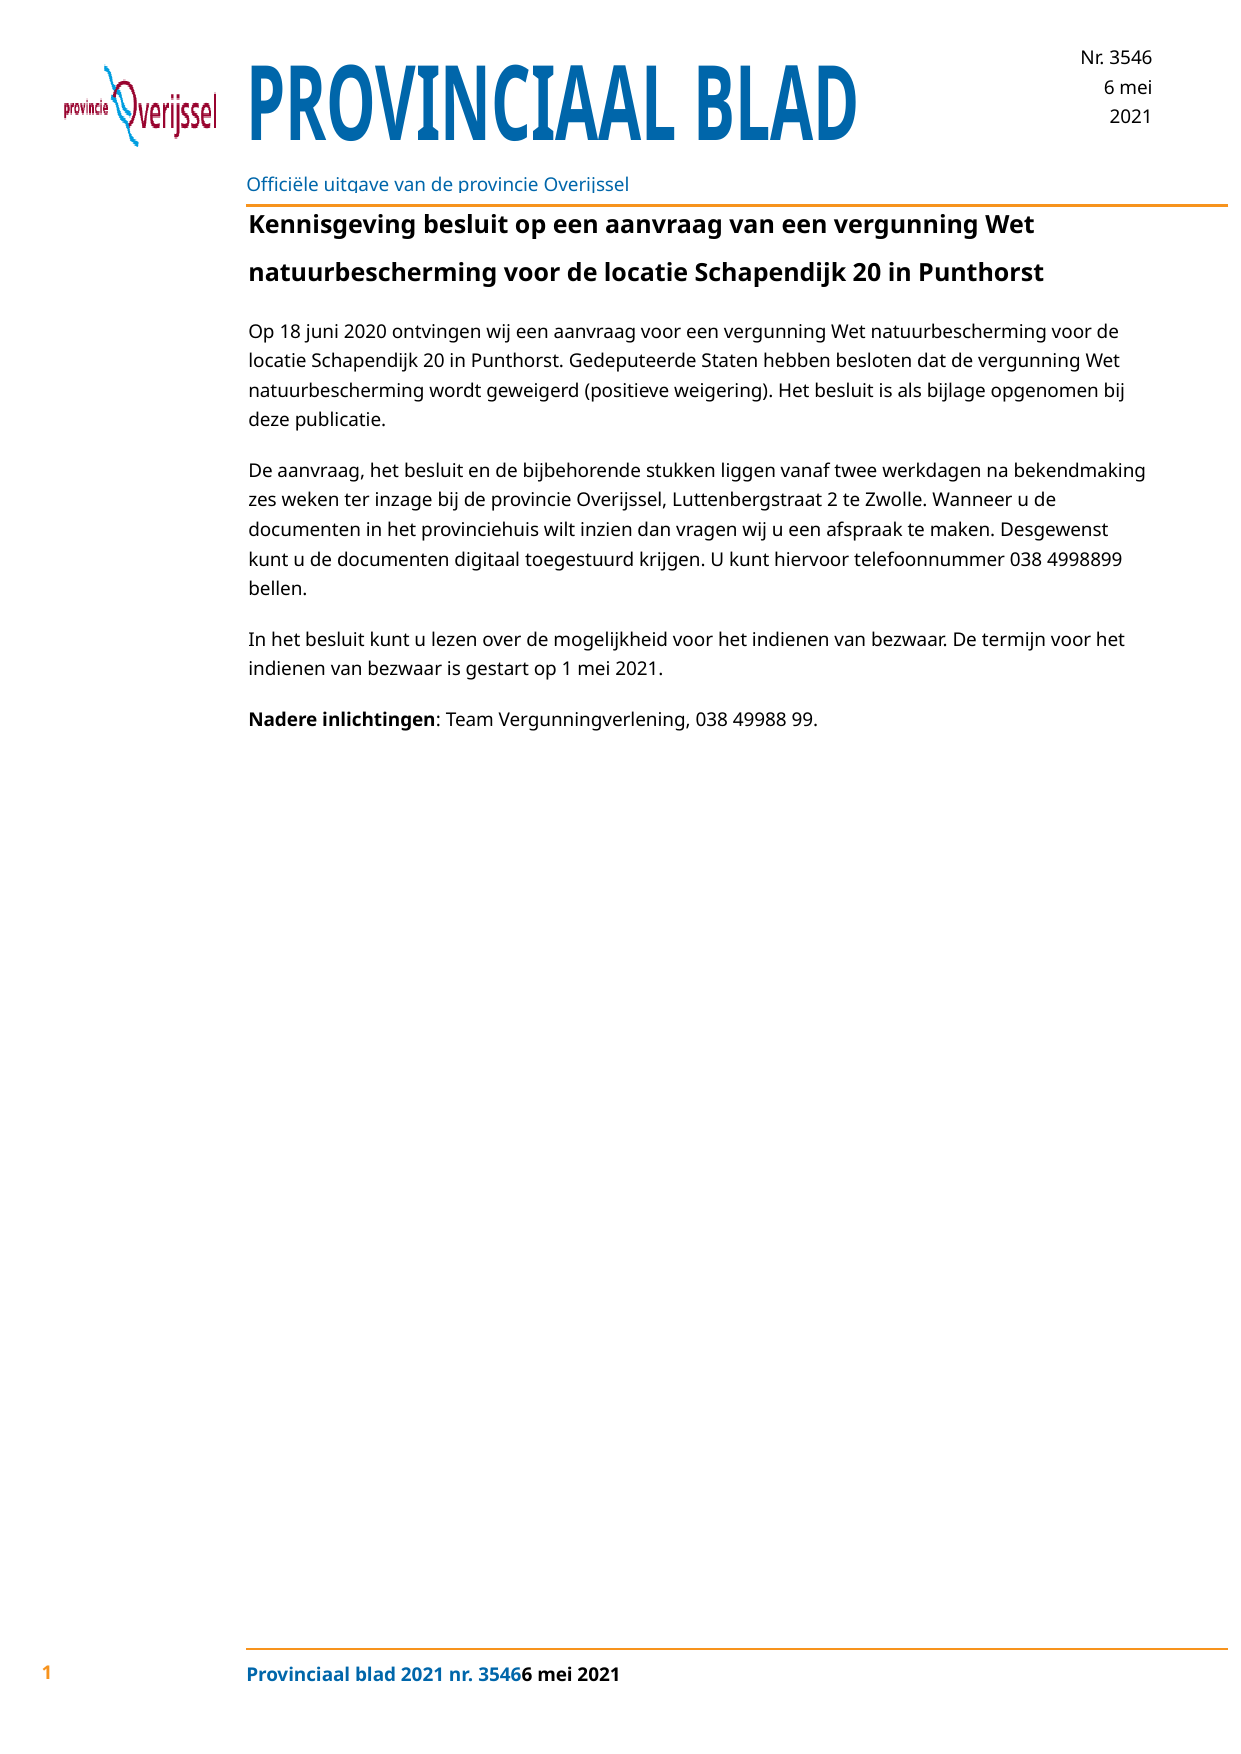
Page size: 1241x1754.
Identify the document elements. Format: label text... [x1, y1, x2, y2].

text Kennisgeving besluit op een aanvraag van een vergunning Wet natuurbescherming voor de locatie Schapendijk 20 in Punthorst [248, 207, 1152, 288]
text Op 18 juni 2020 ontvingen wij een aanvraag voor een vergunning Wet natuurbescherming voor de locatie Schapendijk 20 in Punthorst. Gedeputeerde Staten hebben besloten dat de vergunning Wet natuurbescherming wordt geweigerd (positieve weigering). Het besluit is als bijlage opgenomen bij deze publicatie. [248, 318, 1152, 432]
picture [41, 47, 231, 172]
text De aanvraag, het besluit en de bijbehorende stukken liggen vanaf twee werkdagen na bekendmaking zes weken ter inzage bij de provincie Overijssel, Luttenbergstraat 2 te Zwolle. Wanneer u de documenten in het provinciehuis wilt inzien dan vragen wij u een afspraak te maken. Desgewenst kunt u de documenten digitaal toegestuurd krijgen. U kunt hiervoor telefoonnummer 038 4998899 bellen. [248, 457, 1152, 601]
text In het besluit kunt u lezen over de mogelijkheid voor het indienen van bezwaar. De termijn voor het indienen van bezwaar is gestart op 1 mei 2021. [248, 626, 1152, 681]
text Nadere inlichtingen: Team Vergunningverlening, 038 49988 99. [248, 706, 1152, 732]
